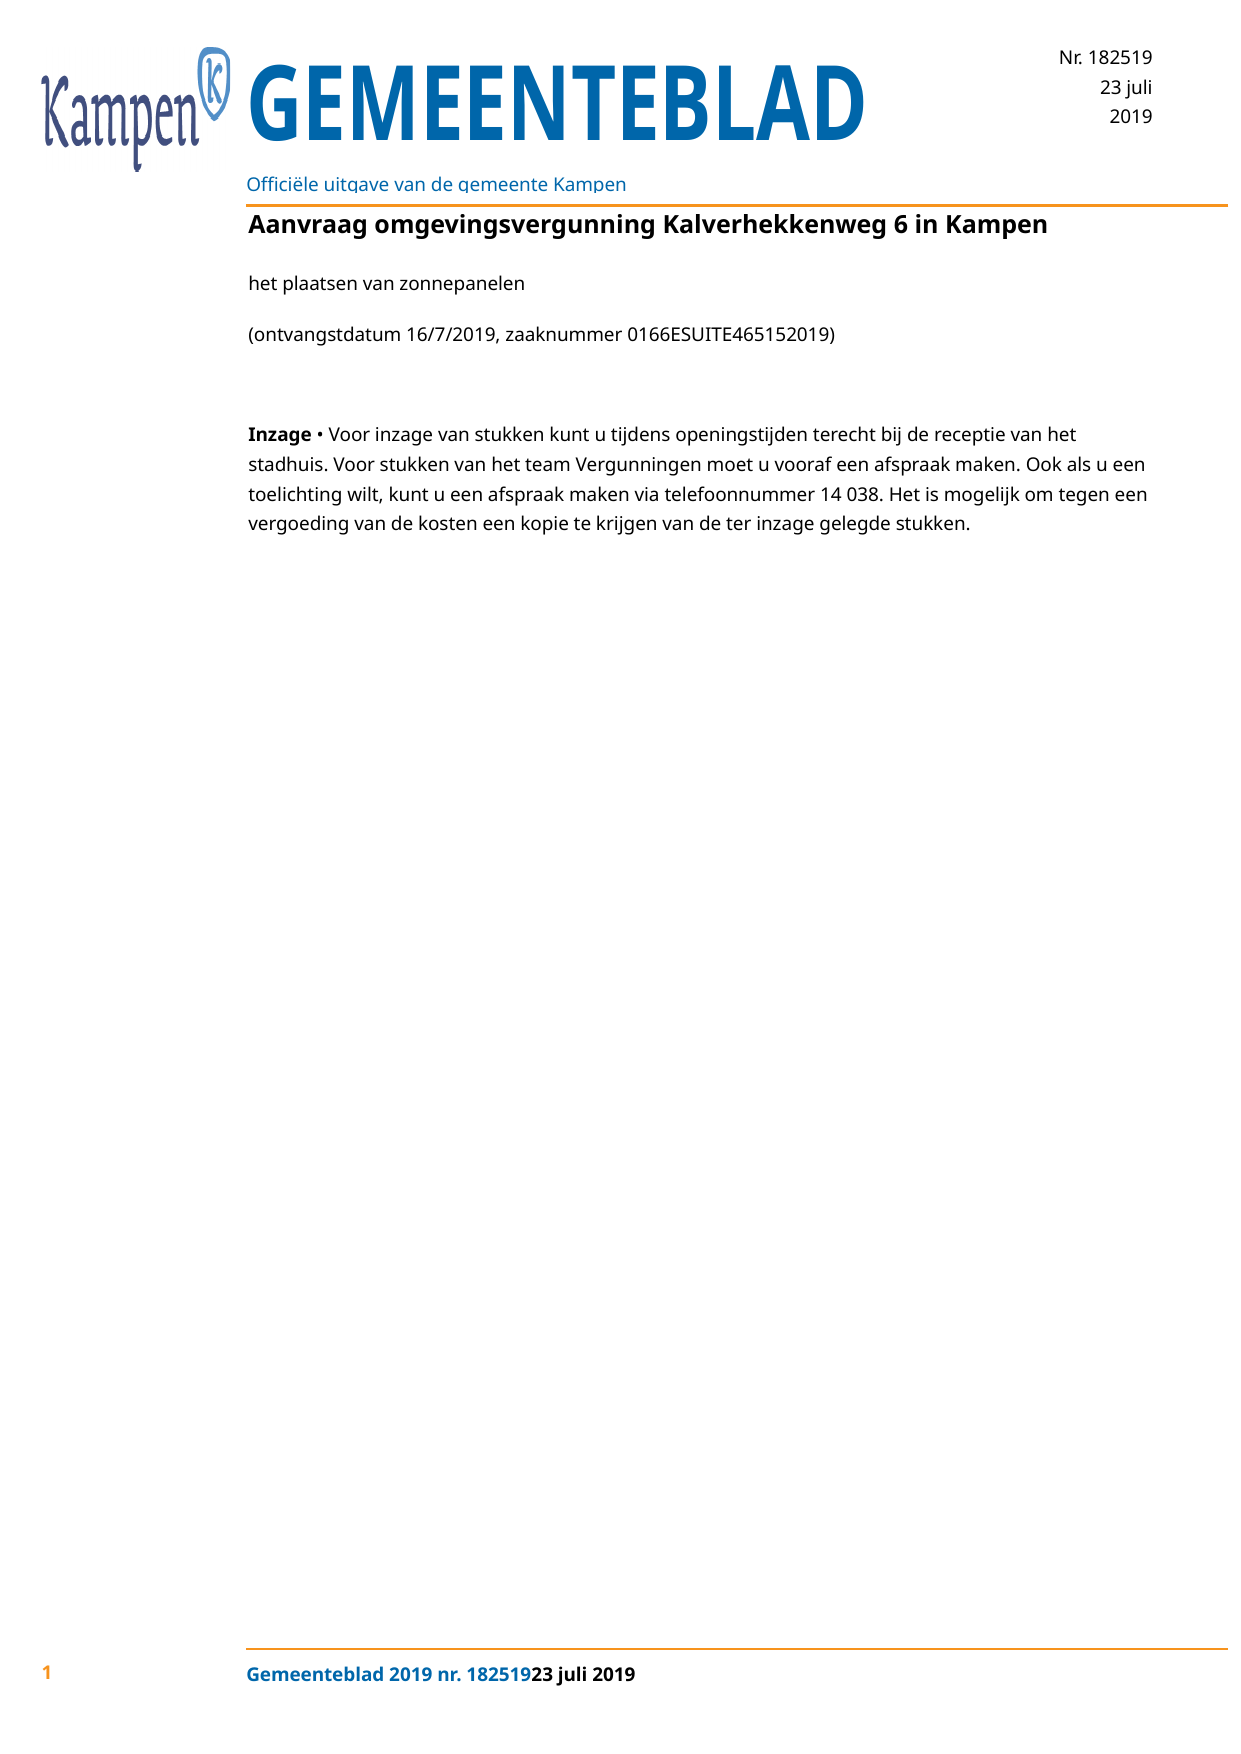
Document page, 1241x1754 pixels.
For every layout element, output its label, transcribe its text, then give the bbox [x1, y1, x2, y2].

text (ontvangstdatum 16/7/2019, zaaknummer 0166ESUITE465152019) [248, 321, 1152, 346]
text Aanvraag omgevingsvergunning Kalverhekkenweg 6 in Kampen [248, 207, 1152, 241]
text het plaatsen van zonnepanelen [248, 270, 1152, 296]
text Inzage • Voor inzage van stukken kunt u tijdens openingstijden terecht bij de receptie van het stadhuis. Voor stukken van het team Vergunningen moet u vooraf een afspraak maken. Ook als u een toelichting wilt, kunt u een afspraak maken via telefoonnummer 14 038. Het is mogelijk om tegen een vergoeding van de kosten een kopie te krijgen van de ter inzage gelegde stukken. [248, 422, 1152, 536]
picture [41, 47, 231, 172]
